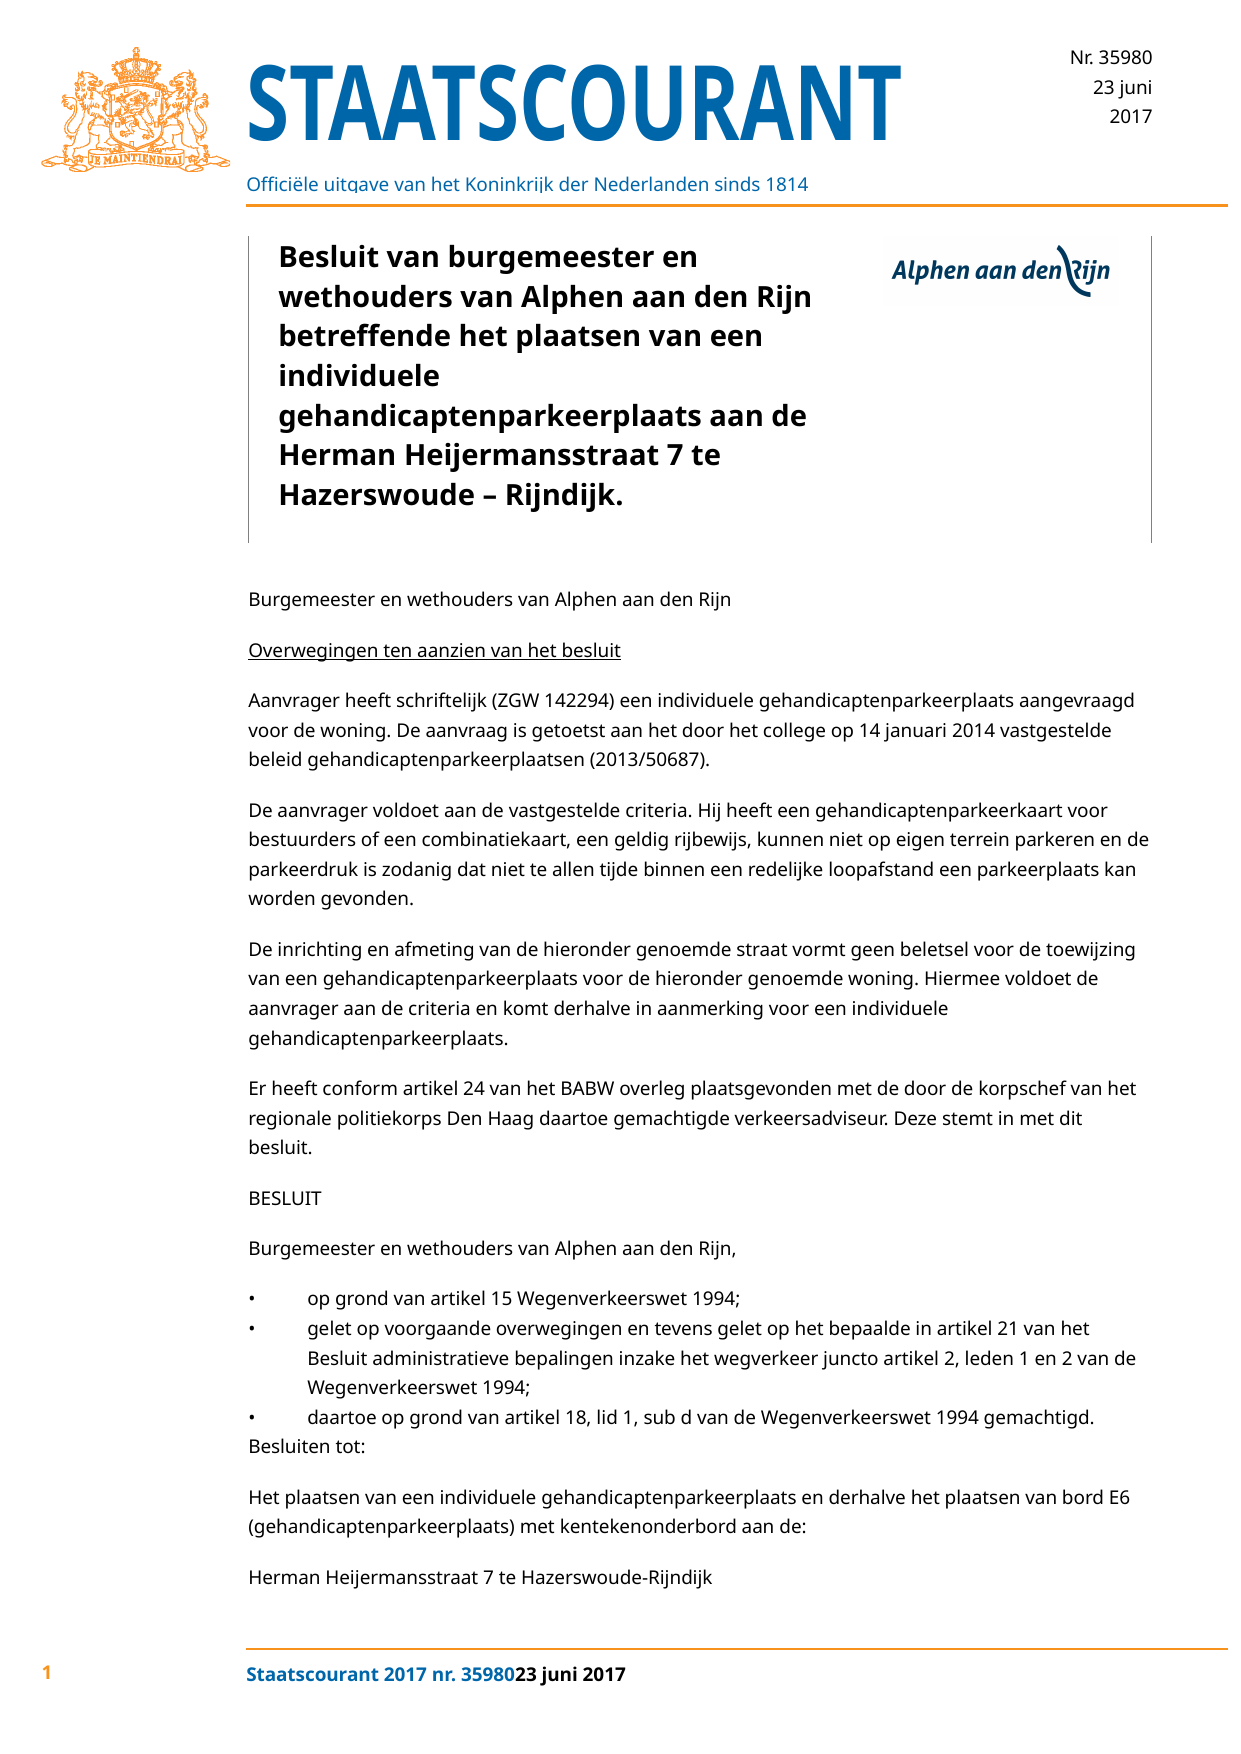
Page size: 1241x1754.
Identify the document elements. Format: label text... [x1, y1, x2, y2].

list op grond van artikel 15 Wegenverkeerswet 1994; [248, 1286, 1152, 1311]
text Er heeft conform artikel 24 van het BABW overleg plaatsgevonden met de door de korpschef van het regionale politiekorps Den Haag daartoe gemachtigde verkeersadviseur. Deze stemt in met dit besluit. [248, 1075, 1152, 1160]
text BESLUIT [248, 1185, 1152, 1210]
text Besluiten tot: [248, 1433, 1152, 1459]
picture [41, 47, 231, 172]
text Overwegingen ten aanzien van het besluit [248, 637, 1152, 662]
text De inrichting en afmeting van de hieronder genoemde straat vormt geen beletsel voor de toewijzing van een gehandicaptenparkeerplaats voor de hieronder genoemde woning. Hiermee voldoet de aanvrager aan de criteria en komt derhalve in aanmerking voor een individuele gehandicaptenparkeerplaats. [248, 936, 1152, 1050]
table_header Besluit van burgemeester en wethouders van Alphen aan den Rijn betreffende het plaatsen van een individuele gehandicaptenparkeerplaats aan de Herman Heijermansstraat 7 te Hazerswoude – Rijndijk. [249, 236, 850, 543]
text Aanvrager heeft schriftelijk (ZGW 142294) een individuele gehandicaptenparkeerplaats aangevraagd voor de woning. De aanvraag is getoetst aan het door het college op 14 januari 2014 vastgestelde beleid gehandicaptenparkeerplaatsen (2013/50687). [248, 687, 1152, 772]
text De aanvrager voldoet aan de vastgestelde criteria. Hij heeft een gehandicaptenparkeerkaart voor bestuurders of een combinatiekaart, een geldig rijbewijs, kunnen niet op eigen terrein parkeren en de parkeerdruk is zodanig dat niet te allen tijde binnen een redelijke loopafstand een parkeerplaats kan worden gevonden. [248, 797, 1152, 911]
list daartoe op grond van artikel 18, lid 1, sub d van de Wegenverkeerswet 1994 gemachtigd. [248, 1404, 1152, 1429]
table_header [850, 236, 1151, 543]
list gelet op voorgaande overwegingen en tevens gelet op het bepaalde in artikel 21 van het Besluit administratieve bepalingen inzake het wegverkeer juncto artikel 2, leden 1 en 2 van de Wegenverkeerswet 1994; [248, 1315, 1152, 1400]
text Burgemeester en wethouders van Alphen aan den Rijn [248, 586, 1152, 612]
text Het plaatsen van een individuele gehandicaptenparkeerplaats en derhalve het plaatsen van bord E6 (gehandicaptenparkeerplaats) met kentekenonderbord aan de: [248, 1484, 1152, 1539]
text Burgemeester en wethouders van Alphen aan den Rijn, [248, 1235, 1152, 1261]
text Herman Heijermansstraat 7 te Hazerswoude-Rijndijk [248, 1564, 1152, 1589]
picture [882, 236, 1119, 306]
